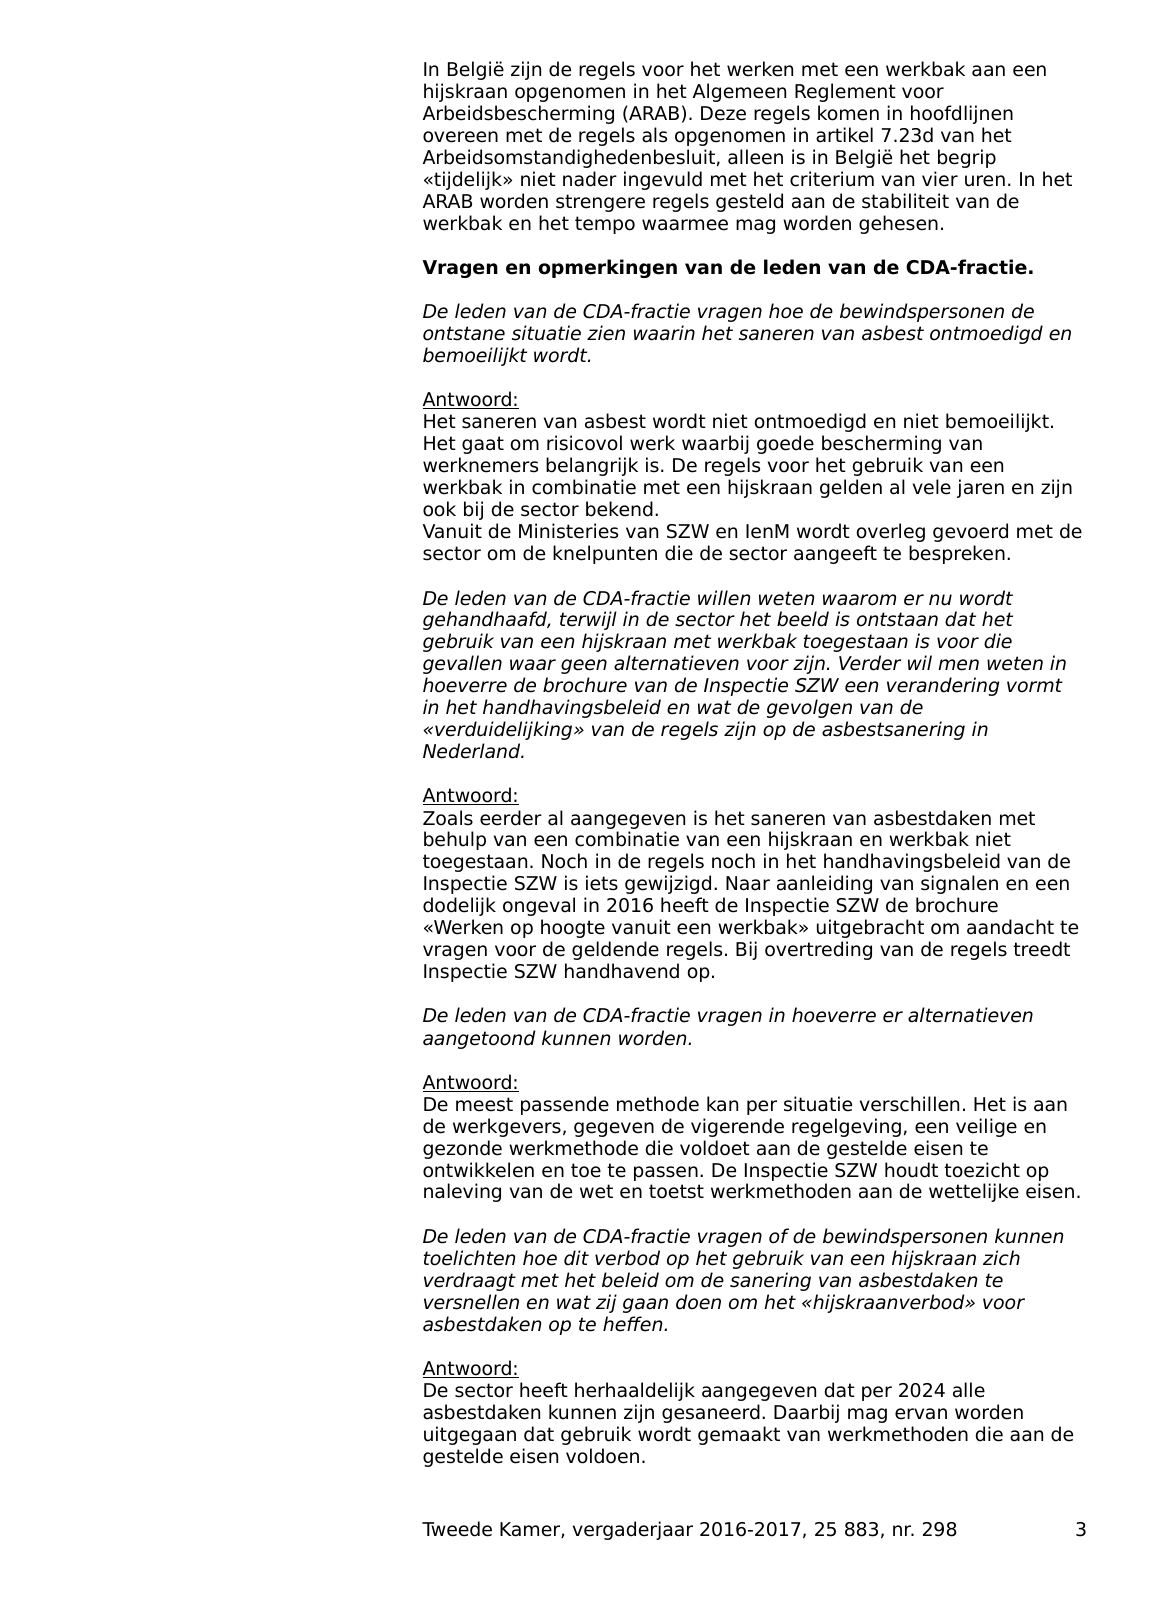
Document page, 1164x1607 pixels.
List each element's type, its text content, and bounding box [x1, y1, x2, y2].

text Antwoord: [422, 1072, 1087, 1093]
subtitle Vragen en opmerkingen van de leden van de CDA-fractie. [422, 257, 1087, 279]
text De leden van de CDA-fractie willen weten waarom er nu wordt gehandhaafd, terwijl in de sector het beeld is ontstaan dat het gebruik van een hijskraan met werkbak toegestaan is voor die gevallen waar geen alternatieven voor zijn. Verder wil men weten in hoeverre de brochure van de Inspectie SZW een verandering vormt in het handhavingsbeleid en wat de gevolgen van de «verduidelijking» van de regels zijn op de asbestsanering in Nederland. [422, 587, 1087, 763]
text Het saneren van asbest wordt niet ontmoedigd en niet bemoeilijkt. Het gaat om risicovol werk waarbij goede bescherming van werknemers belangrijk is. De regels voor het gebruik van een werkbak in combinatie met een hijskraan gelden al vele jaren en zijn ook bij de sector bekend. [422, 411, 1087, 521]
text De leden van de CDA-fractie vragen of de bewindspersonen kunnen toelichten hoe dit verbod op het gebruik van een hijskraan zich verdraagt met het beleid om de sanering van asbestdaken te versnellen en wat zij gaan doen om het «hijskraanverbod» voor asbestdaken op te heffen. [422, 1226, 1087, 1336]
text De meest passende methode kan per situatie verschillen. Het is aan de werkgevers, gegeven de vigerende regelgeving, een veilige en gezonde werkmethode die voldoet aan de gestelde eisen te ontwikkelen en toe te passen. De Inspectie SZW houdt toezicht op naleving van de wet en toetst werkmethoden aan de wettelijke eisen. [422, 1093, 1087, 1203]
text De sector heeft herhaaldelijk aangegeven dat per 2024 alle asbestdaken kunnen zijn gesaneerd. Daarbij mag ervan worden uitgegaan dat gebruik wordt gemaakt van werkmethoden die aan de gestelde eisen voldoen. [422, 1380, 1087, 1468]
text Antwoord: [422, 785, 1087, 807]
text Zoals eerder al aangegeven is het saneren van asbestdaken met behulp van een combinatie van een hijskraan en werkbak niet toegestaan. Noch in de regels noch in het handhavingsbeleid van de Inspectie SZW is iets gewijzigd. Naar aanleiding van signalen en een dodelijk ongeval in 2016 heeft de Inspectie SZW de brochure «Werken op hoogte vanuit een werkbak» uitgebracht om aandacht te vragen voor de geldende regels. Bij overtreding van de regels treedt Inspectie SZW handhavend op. [422, 807, 1087, 983]
text De leden van de CDA-fractie vragen in hoeverre er alternatieven aangetoond kunnen worden. [422, 1005, 1087, 1049]
text De leden van de CDA-fractie vragen hoe de bewindspersonen de ontstane situatie zien waarin het saneren van asbest ontmoedigd en bemoeilijkt wordt. [422, 301, 1087, 367]
text Vanuit de Ministeries van SZW en IenM wordt overleg gevoerd met de sector om de knelpunten die de sector aangeeft te bespreken. [422, 521, 1087, 565]
text Antwoord: [422, 389, 1087, 411]
text In België zijn de regels voor het werken met een werkbak aan een hijskraan opgenomen in het Algemeen Reglement voor Arbeidsbescherming (ARAB). Deze regels komen in hoofdlijnen overeen met de regels als opgenomen in artikel 7.23d van het Arbeidsomstandighedenbesluit, alleen is in België het begrip «tijdelijk» niet nader ingevuld met het criterium van vier uren. In het ARAB worden strengere regels gesteld aan de stabiliteit van de werkbak en het tempo waarmee mag worden gehesen. [422, 59, 1087, 235]
text Antwoord: [422, 1358, 1087, 1380]
